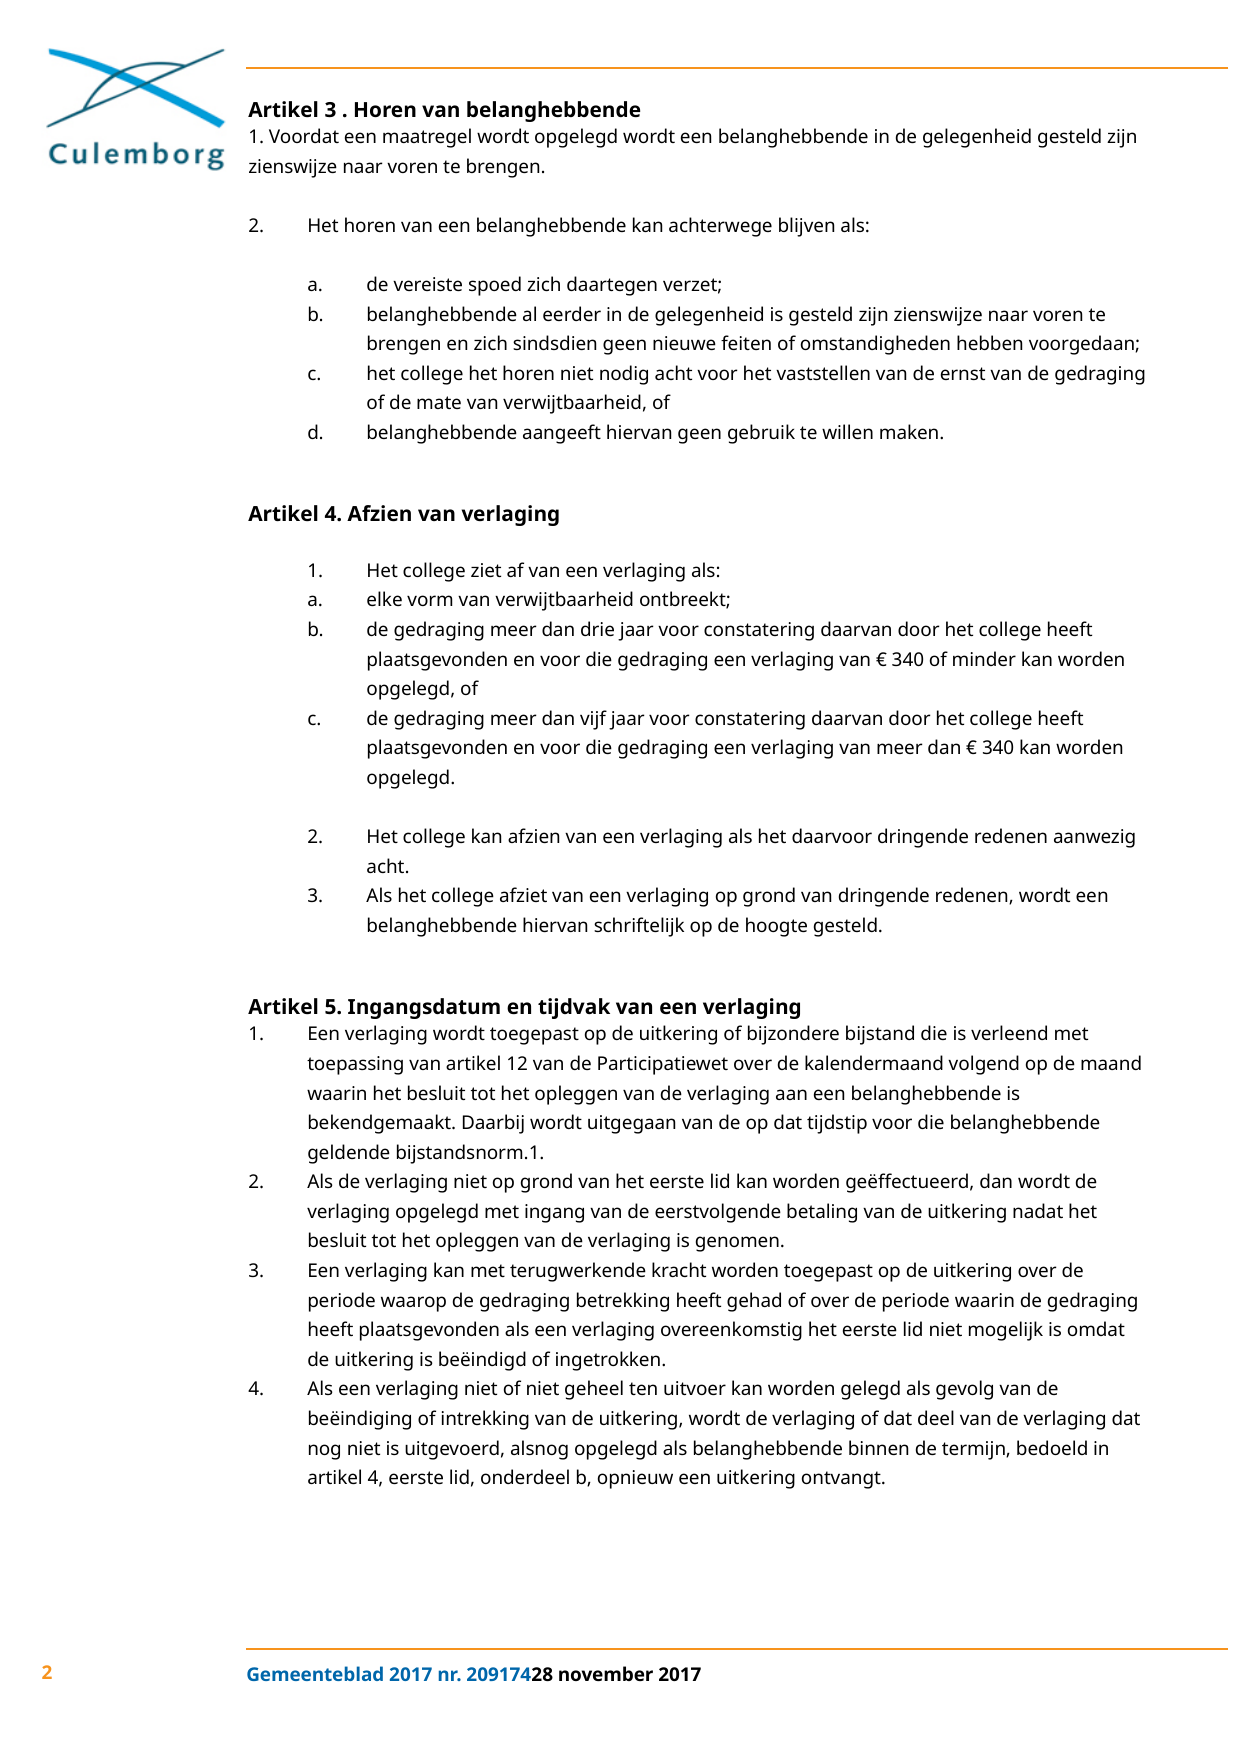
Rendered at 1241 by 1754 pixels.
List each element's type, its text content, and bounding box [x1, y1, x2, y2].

list belanghebbende aangeeft hiervan geen gebruik te willen maken. [307, 419, 1152, 445]
text 1. Voordat een maatregel wordt opgelegd wordt een belanghebbende in de gelegenheid gesteld zijn zienswijze naar voren te brengen. [248, 123, 1152, 178]
list Een verlaging wordt toegepast op de uitkering of bijzondere bijstand die is verleend met toepassing van artikel 12 van de Participatiewet over de kalendermaand volgend op de maand waarin het besluit tot het opleggen van de verlaging aan een belanghebbende is bekendgemaakt. Daarbij wordt uitgegaan van de op dat tijdstip voor die belanghebbende geldende bijstandsnorm.1. [248, 1021, 1152, 1164]
list Als het college afziet van een verlaging op grond van dringende redenen, wordt een belanghebbende hiervan schriftelijk op de hoogte gesteld. [307, 882, 1152, 938]
list Het horen van een belanghebbende kan achterwege blijven als: [248, 212, 1152, 238]
list belanghebbende al eerder in de gelegenheid is gesteld zijn zienswijze naar voren te brengen en zich sindsdien geen nieuwe feiten of omstandigheden hebben voorgedaan; [307, 301, 1152, 356]
list de gedraging meer dan drie jaar voor constatering daarvan door het college heeft plaatsgevonden en voor die gedraging een verlaging van € 340 of minder kan worden opgelegd, of [307, 616, 1152, 701]
list Een verlaging kan met terugwerkende kracht worden toegepast op de uitkering over de periode waarop de gedraging betrekking heeft gehad of over de periode waarin de gedraging heeft plaatsgevonden als een verlaging overeenkomstig het eerste lid niet mogelijk is omdat de uitkering is beëindigd of ingetrokken. [248, 1257, 1152, 1372]
list Het college kan afzien van een verlaging als het daarvoor dringende redenen aanwezig acht. [307, 823, 1152, 879]
list Als een verlaging niet of niet geheel ten uitvoer kan worden gelegd als gevolg van de beëindiging of intrekking van de uitkering, wordt de verlaging of dat deel van de verlaging dat nog niet is uitgevoerd, alsnog opgelegd als belanghebbende binnen de termijn, bedoeld in artikel 4, eerste lid, onderdeel b, opnieuw een uitkering ontvangt. [248, 1376, 1152, 1490]
list elke vorm van verwijtbaarheid ontbreekt; [307, 587, 1152, 612]
picture [41, 47, 231, 172]
text Artikel 5. Ingangsdatum en tijdvak van een verlaging [248, 992, 1152, 1021]
list Als de verlaging niet op grond van het eerste lid kan worden geëffectueerd, dan wordt de verlaging opgelegd met ingang van de eerstvolgende betaling van de uitkering nadat het besluit tot het opleggen van de verlaging is genomen. [248, 1168, 1152, 1253]
text Artikel 4. Afzien van verlaging [248, 499, 1152, 527]
list het college het horen niet nodig acht voor het vaststellen van de ernst van de gedraging of de mate van verwijtbaarheid, of [307, 360, 1152, 415]
text Artikel 3 . Horen van belanghebbende [248, 95, 1152, 123]
list Het college ziet af van een verlaging als: [307, 557, 1152, 583]
list de vereiste spoed zich daartegen verzet; [307, 271, 1152, 297]
list de gedraging meer dan vijf jaar voor constatering daarvan door het college heeft plaatsgevonden en voor die gedraging een verlaging van meer dan € 340 kan worden opgelegd. [307, 705, 1152, 790]
